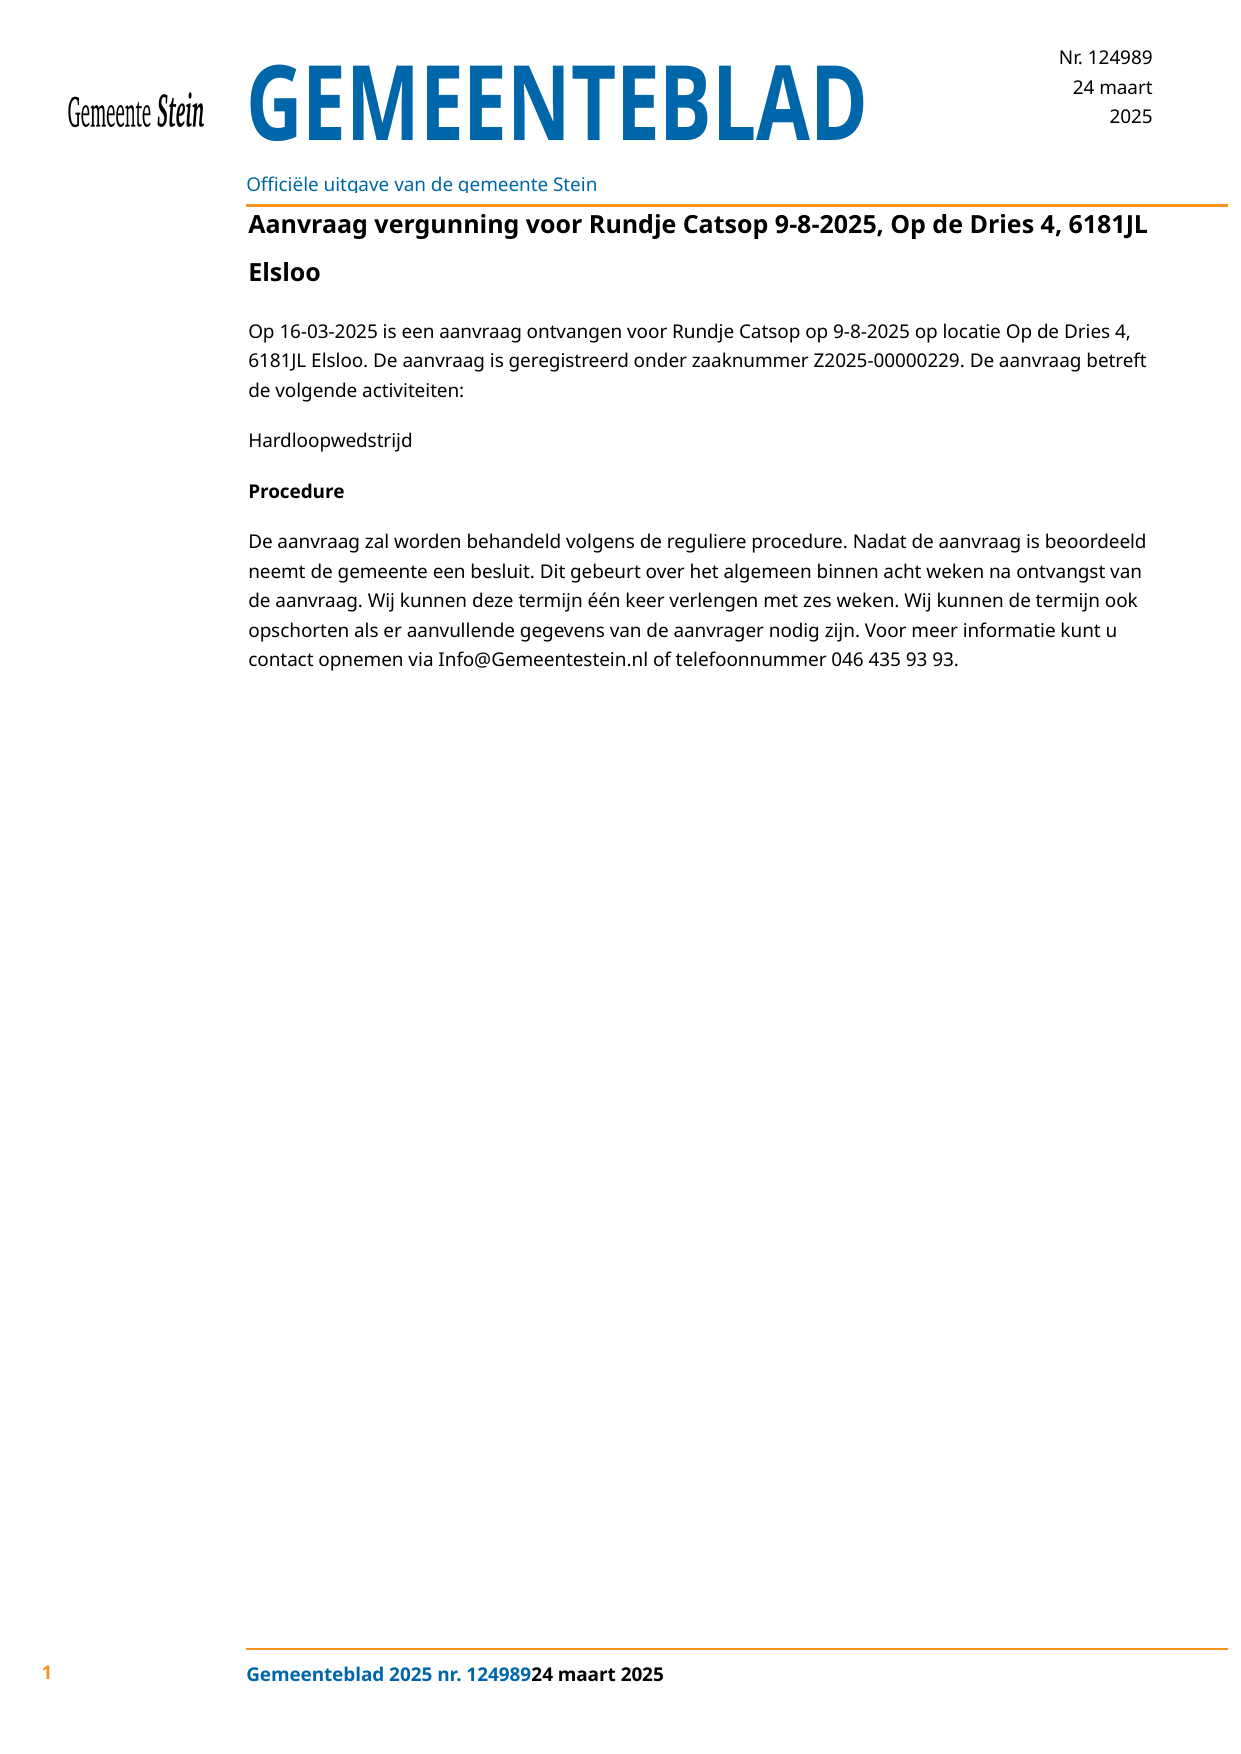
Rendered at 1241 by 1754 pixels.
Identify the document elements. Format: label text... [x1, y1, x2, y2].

picture [41, 47, 231, 172]
text Hardloopwedstrijd [248, 427, 1152, 453]
text Aanvraag vergunning voor Rundje Catsop 9-8-2025, Op de Dries 4, 6181JL Elsloo [248, 207, 1152, 288]
text Procedure [248, 478, 1152, 504]
text De aanvraag zal worden behandeld volgens de reguliere procedure. Nadat de aanvraag is beoordeeld neemt de gemeente een besluit. Dit gebeurt over het algemeen binnen acht weken na ontvangst van de aanvraag. Wij kunnen deze termijn één keer verlengen met zes weken. Wij kunnen de termijn ook opschorten als er aanvullende gegevens van de aanvrager nodig zijn. Voor meer informatie kunt u contact opnemen via Info@Gemeentestein.nl of telefoonnummer 046 435 93 93. [248, 528, 1152, 672]
text Op 16-03-2025 is een aanvraag ontvangen voor Rundje Catsop op 9-8-2025 op locatie Op de Dries 4, 6181JL Elsloo. De aanvraag is geregistreerd onder zaaknummer Z2025-00000229. De aanvraag betreft de volgende activiteiten: [248, 318, 1152, 403]
